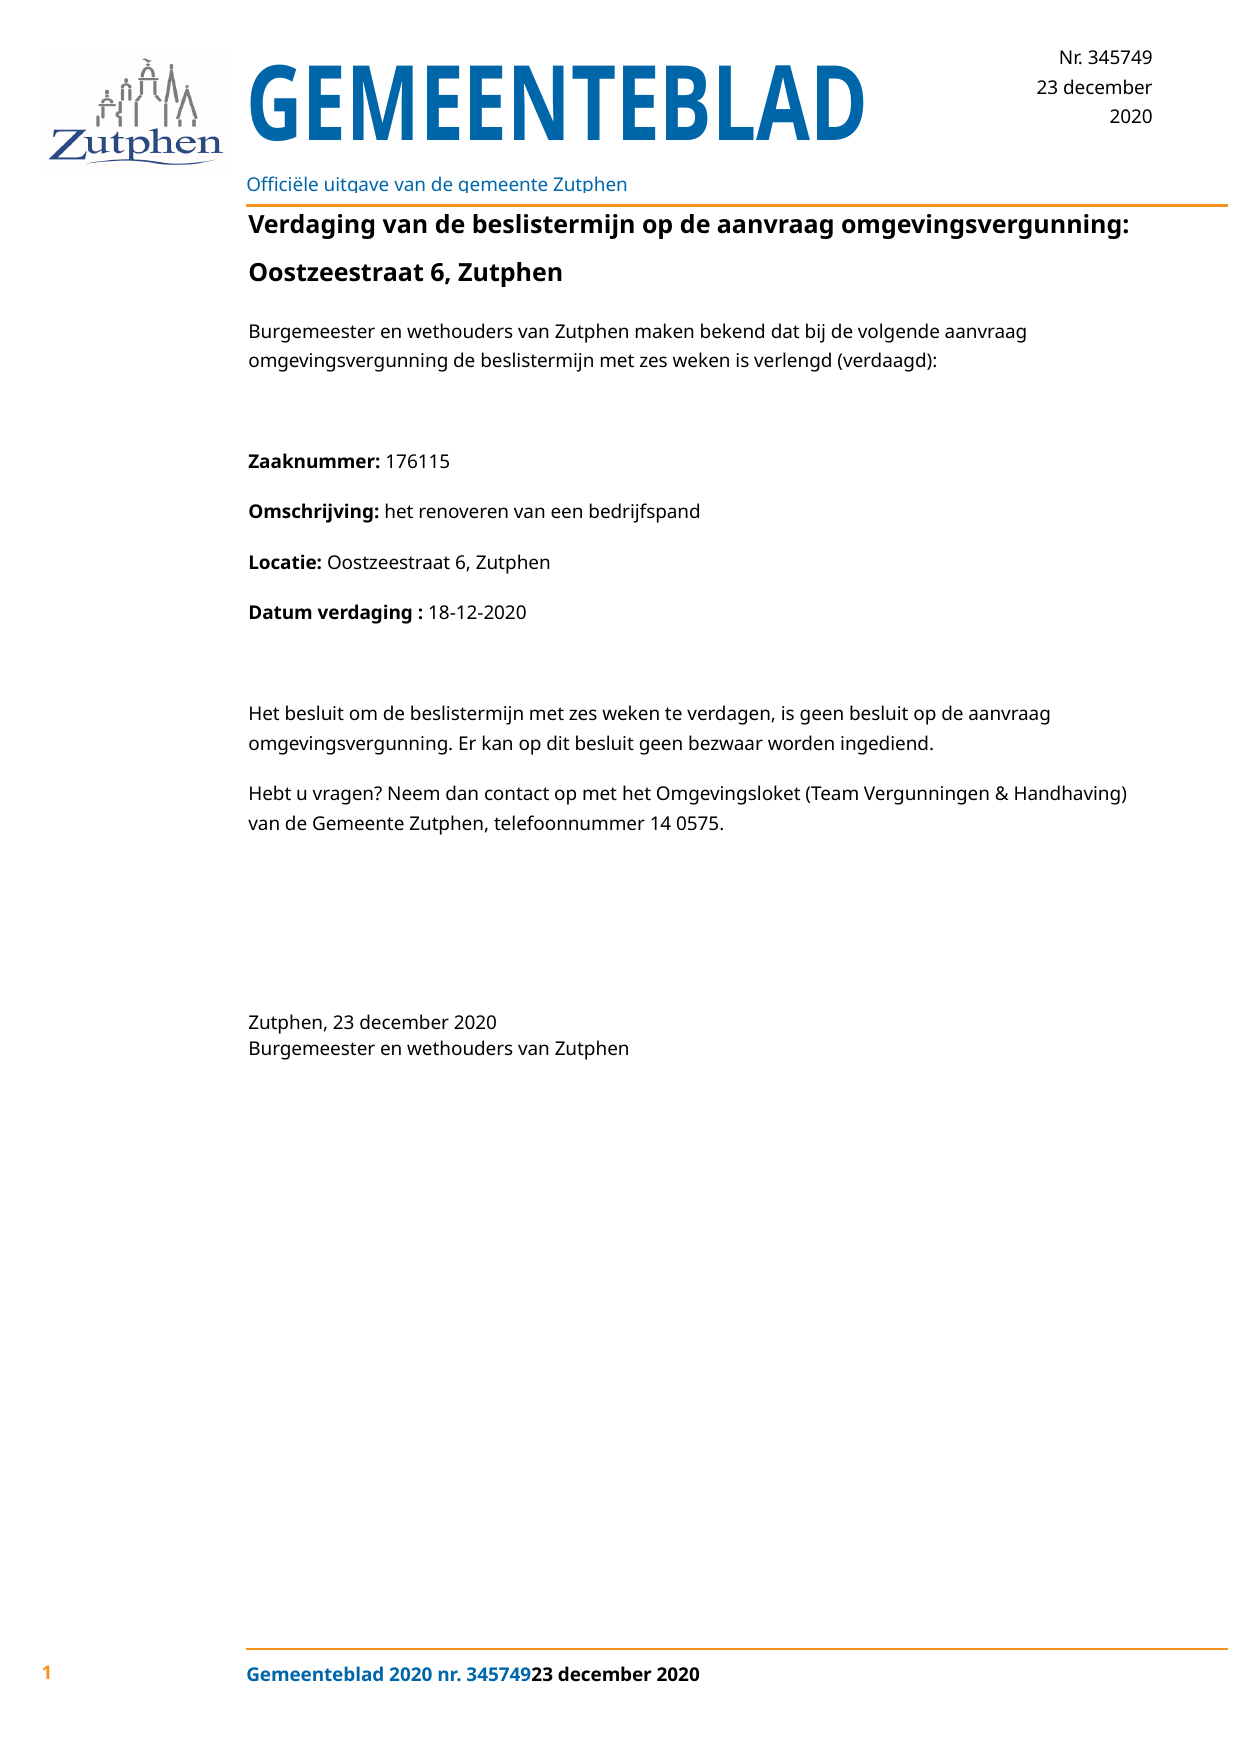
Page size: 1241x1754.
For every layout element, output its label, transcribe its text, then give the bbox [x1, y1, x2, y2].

text Datum verdaging : 18-12-2020 [248, 599, 1152, 625]
text Zaaknummer: 176115 [248, 448, 1152, 474]
text Zutphen, 23 december 2020 [248, 1009, 1152, 1035]
text Locatie: Oostzeestraat 6, Zutphen [248, 549, 1152, 575]
text Verdaging van de beslistermijn op de aanvraag omgevingsvergunning: Oostzeestraat 6, Zutphen [248, 207, 1152, 288]
picture [41, 47, 231, 172]
text Het besluit om de beslistermijn met zes weken te verdagen, is geen besluit op de aanvraag omgevingsvergunning. Er kan op dit besluit geen bezwaar worden ingediend. [248, 700, 1152, 756]
text Burgemeester en wethouders van Zutphen [248, 1035, 1152, 1061]
text Burgemeester en wethouders van Zutphen maken bekend dat bij de volgende aanvraag omgevingsvergunning de beslistermijn met zes weken is verlengd (verdaagd): [248, 318, 1152, 373]
text Omschrijving: het renoveren van een bedrijfspand [248, 499, 1152, 524]
text Hebt u vragen? Neem dan contact op met het Omgevingsloket (Team Vergunningen & Handhaving) van de Gemeente Zutphen, telefoonnummer 14 0575. [248, 780, 1152, 836]
